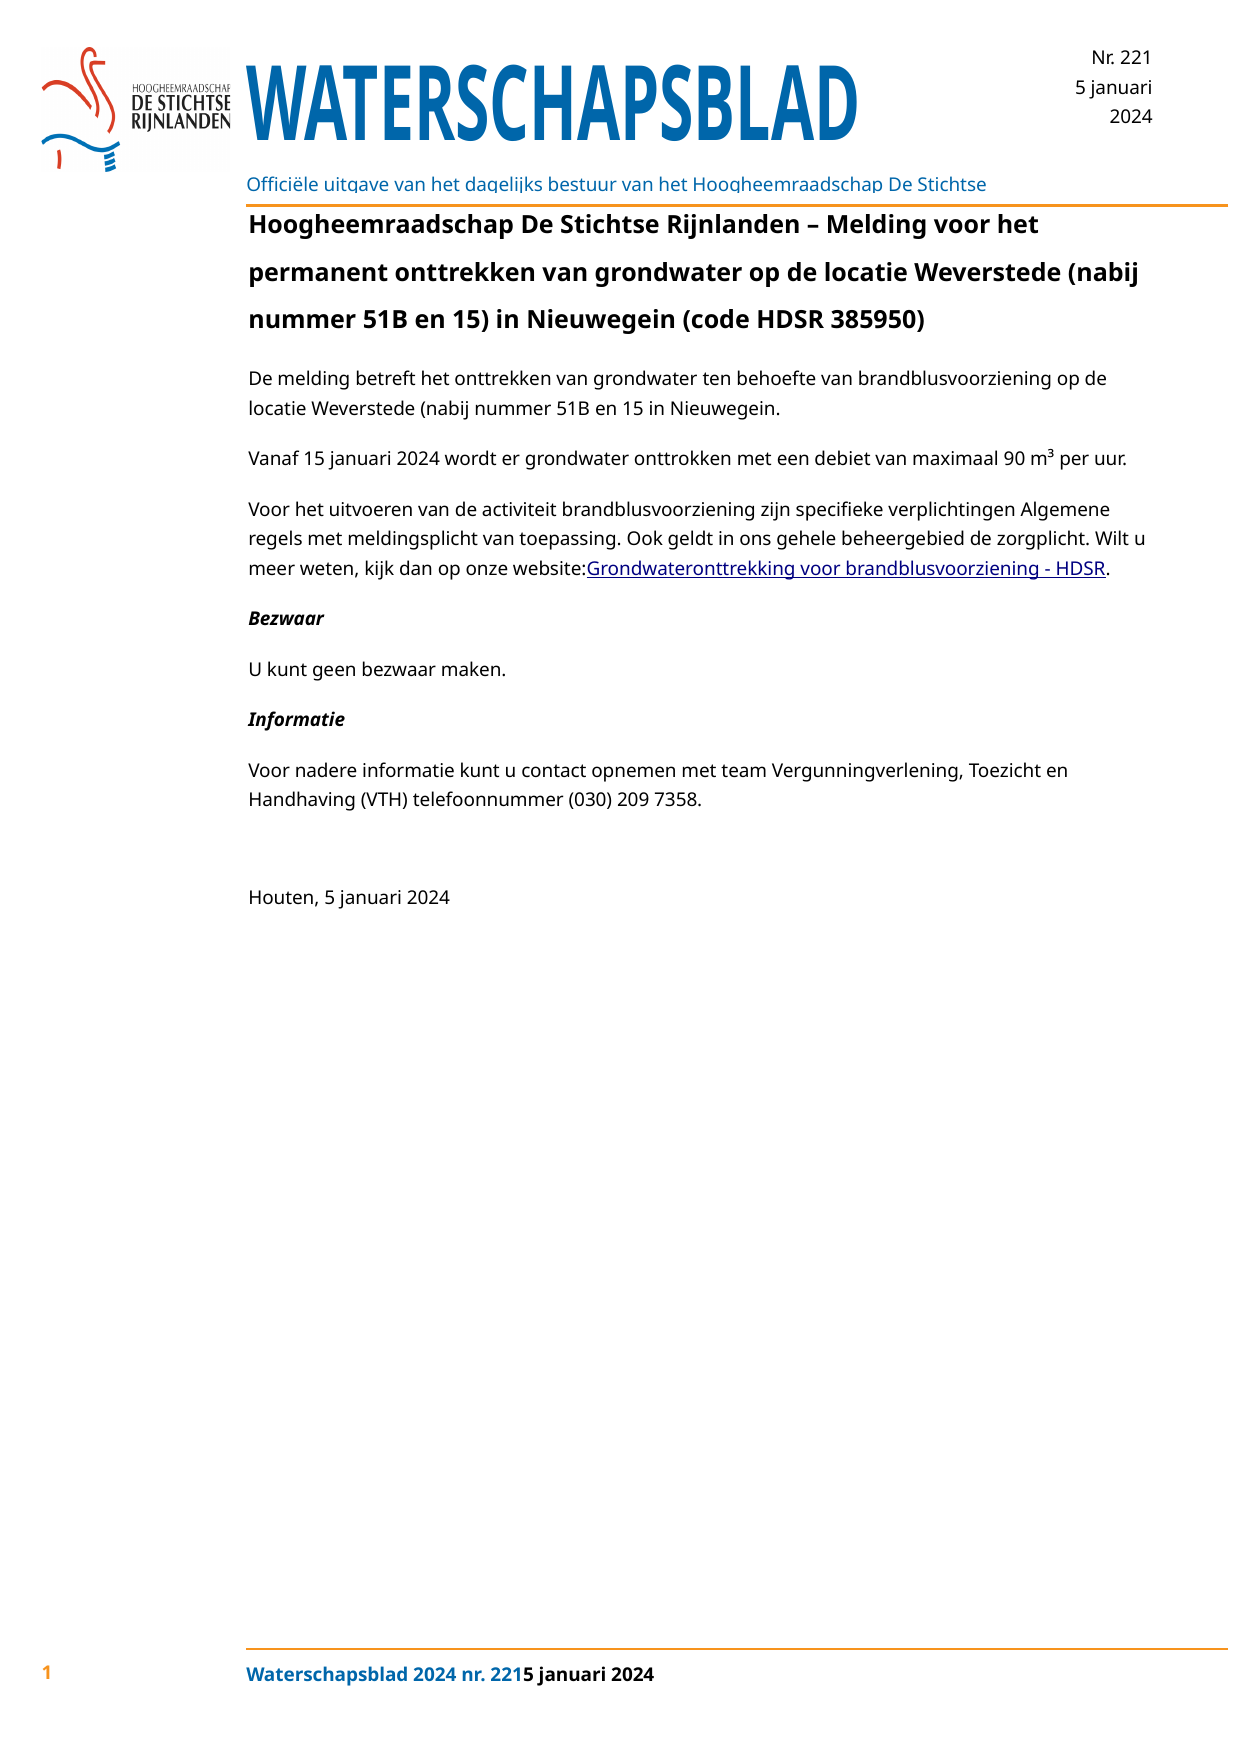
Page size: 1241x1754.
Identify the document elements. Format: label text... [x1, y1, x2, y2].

text Houten, 5 januari 2024 [248, 884, 1152, 910]
picture [41, 47, 231, 172]
text Voor het uitvoeren van de activiteit brandblusvoorziening zijn specifieke verplichtingen Algemene regels met meldingsplicht van toepassing. Ook geldt in ons gehele beheergebied de zorgplicht. Wilt u meer weten, kijk dan op onze website:Grondwateronttrekking voor brandblusvoorziening - HDSR. [248, 496, 1152, 581]
text Vanaf 15 januari 2024 wordt er grondwater onttrokken met een debiet van maximaal 90 m³ per uur. [248, 446, 1152, 471]
text De melding betreft het onttrekken van grondwater ten behoefte van brandblusvoorziening op de locatie Weverstede (nabij nummer 51B en 15 in Nieuwegein. [248, 366, 1152, 421]
text Bezwaar [248, 606, 1152, 631]
text Informatie [248, 706, 1152, 732]
text U kunt geen bezwaar maken. [248, 656, 1152, 682]
text Hoogheemraadschap De Stichtse Rijnlanden – Melding voor het permanent onttrekken van grondwater op de locatie Weverstede (nabij nummer 51B en 15) in Nieuwegein (code HDSR 385950) [248, 207, 1152, 336]
text Voor nadere informatie kunt u contact opnemen met team Vergunningverlening, Toezicht en Handhaving (VTH) telefoonnummer (030) 209 7358. [248, 757, 1152, 812]
